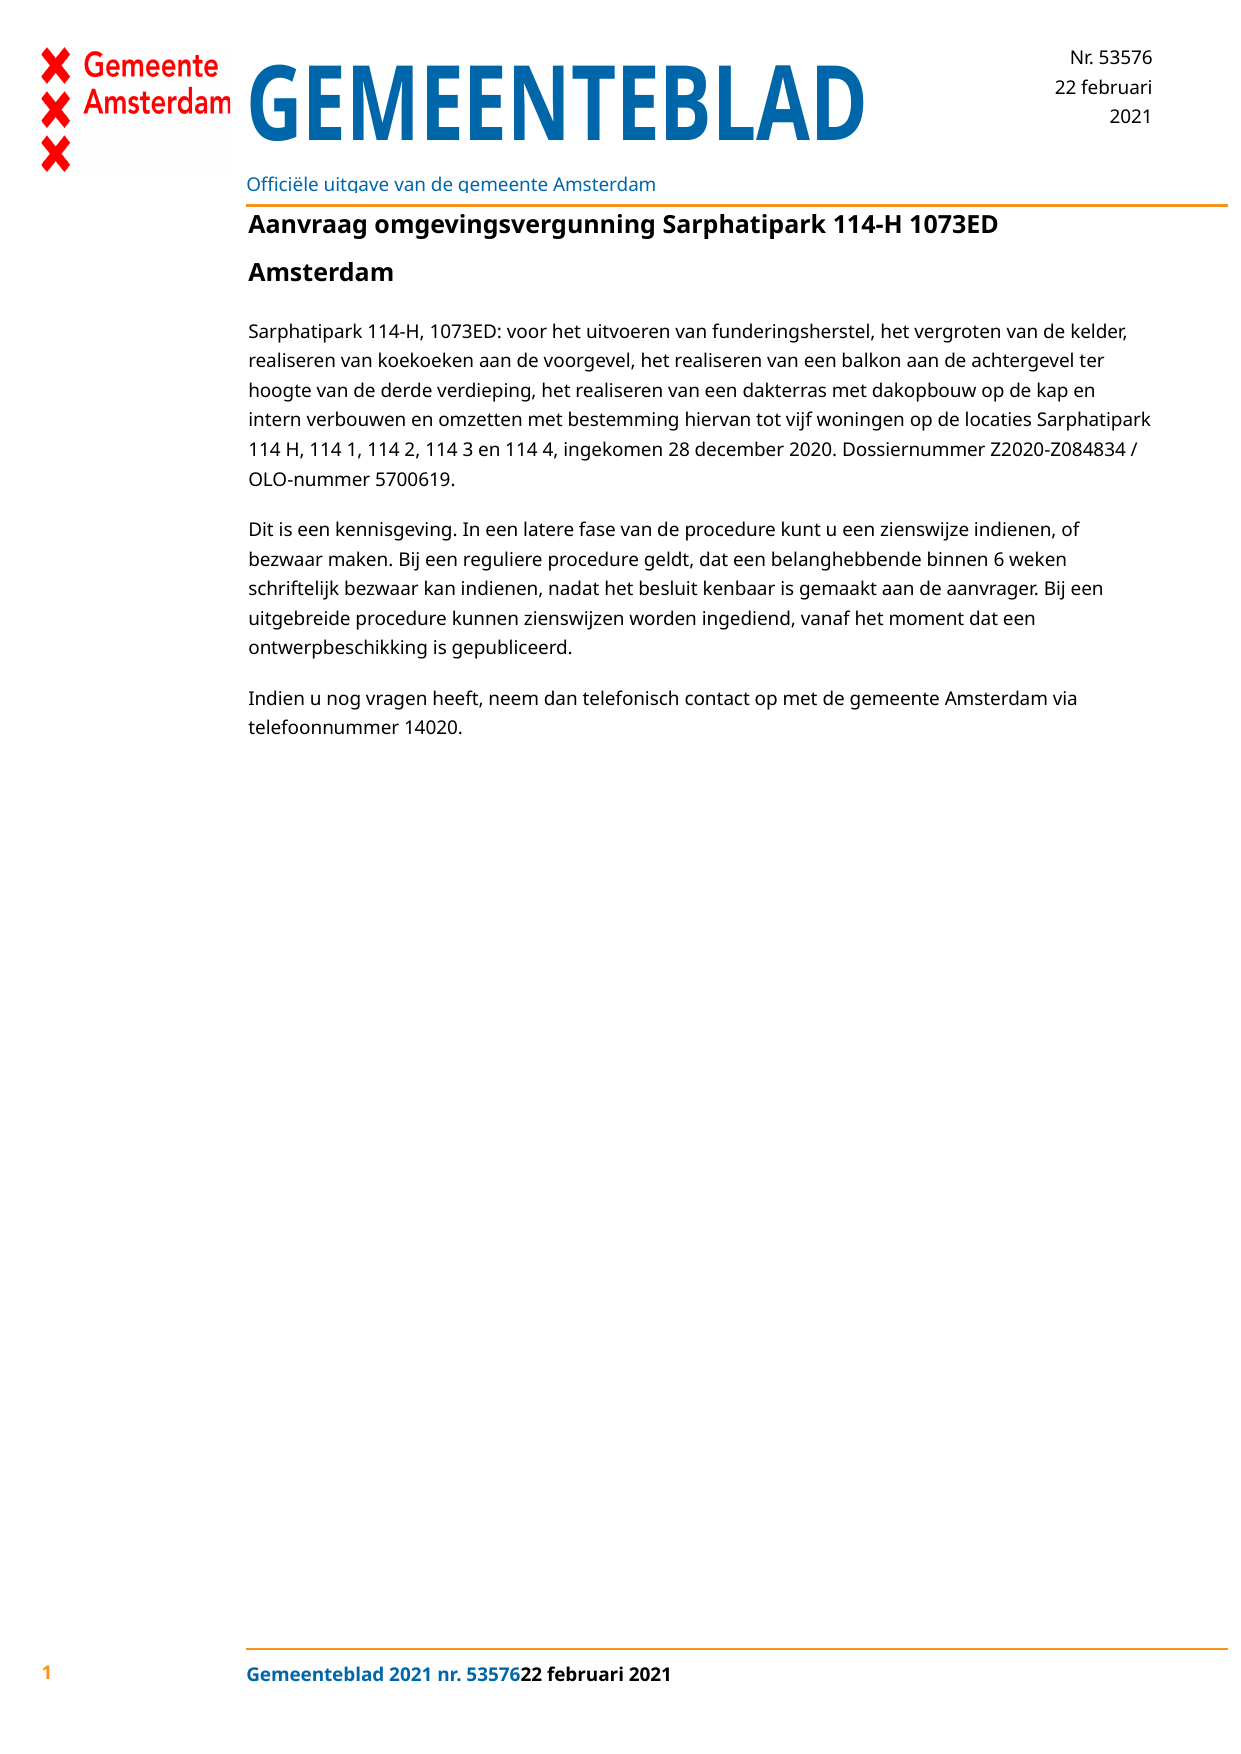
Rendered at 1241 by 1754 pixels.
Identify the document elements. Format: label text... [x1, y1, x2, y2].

text Indien u nog vragen heeft, neem dan telefonisch contact op met de gemeente Amsterdam via telefoonnummer 14020. [248, 685, 1152, 740]
text Sarphatipark 114-H, 1073ED: voor het uitvoeren van funderingsherstel, het vergroten van de kelder, realiseren van koekoeken aan de voorgevel, het realiseren van een balkon aan de achtergevel ter hoogte van de derde verdieping, het realiseren van een dakterras met dakopbouw op de kap en intern verbouwen en omzetten met bestemming hiervan tot vijf woningen op de locaties Sarphatipark 114 H, 114 1, 114 2, 114 3 en 114 4, ingekomen 28 december 2020. Dossiernummer Z2020-Z084834 / OLO-nummer 5700619. [248, 318, 1152, 492]
picture [41, 47, 231, 172]
text Aanvraag omgevingsvergunning Sarphatipark 114-H 1073ED Amsterdam [248, 207, 1152, 288]
text Dit is een kennisgeving. In een latere fase van de procedure kunt u een zienswijze indienen, of bezwaar maken. Bij een reguliere procedure geldt, dat een belanghebbende binnen 6 weken schriftelijk bezwaar kan indienen, nadat het besluit kenbaar is gemaakt aan de aanvrager. Bij een uitgebreide procedure kunnen zienswijzen worden ingediend, vanaf het moment dat een ontwerpbeschikking is gepubliceerd. [248, 516, 1152, 660]
